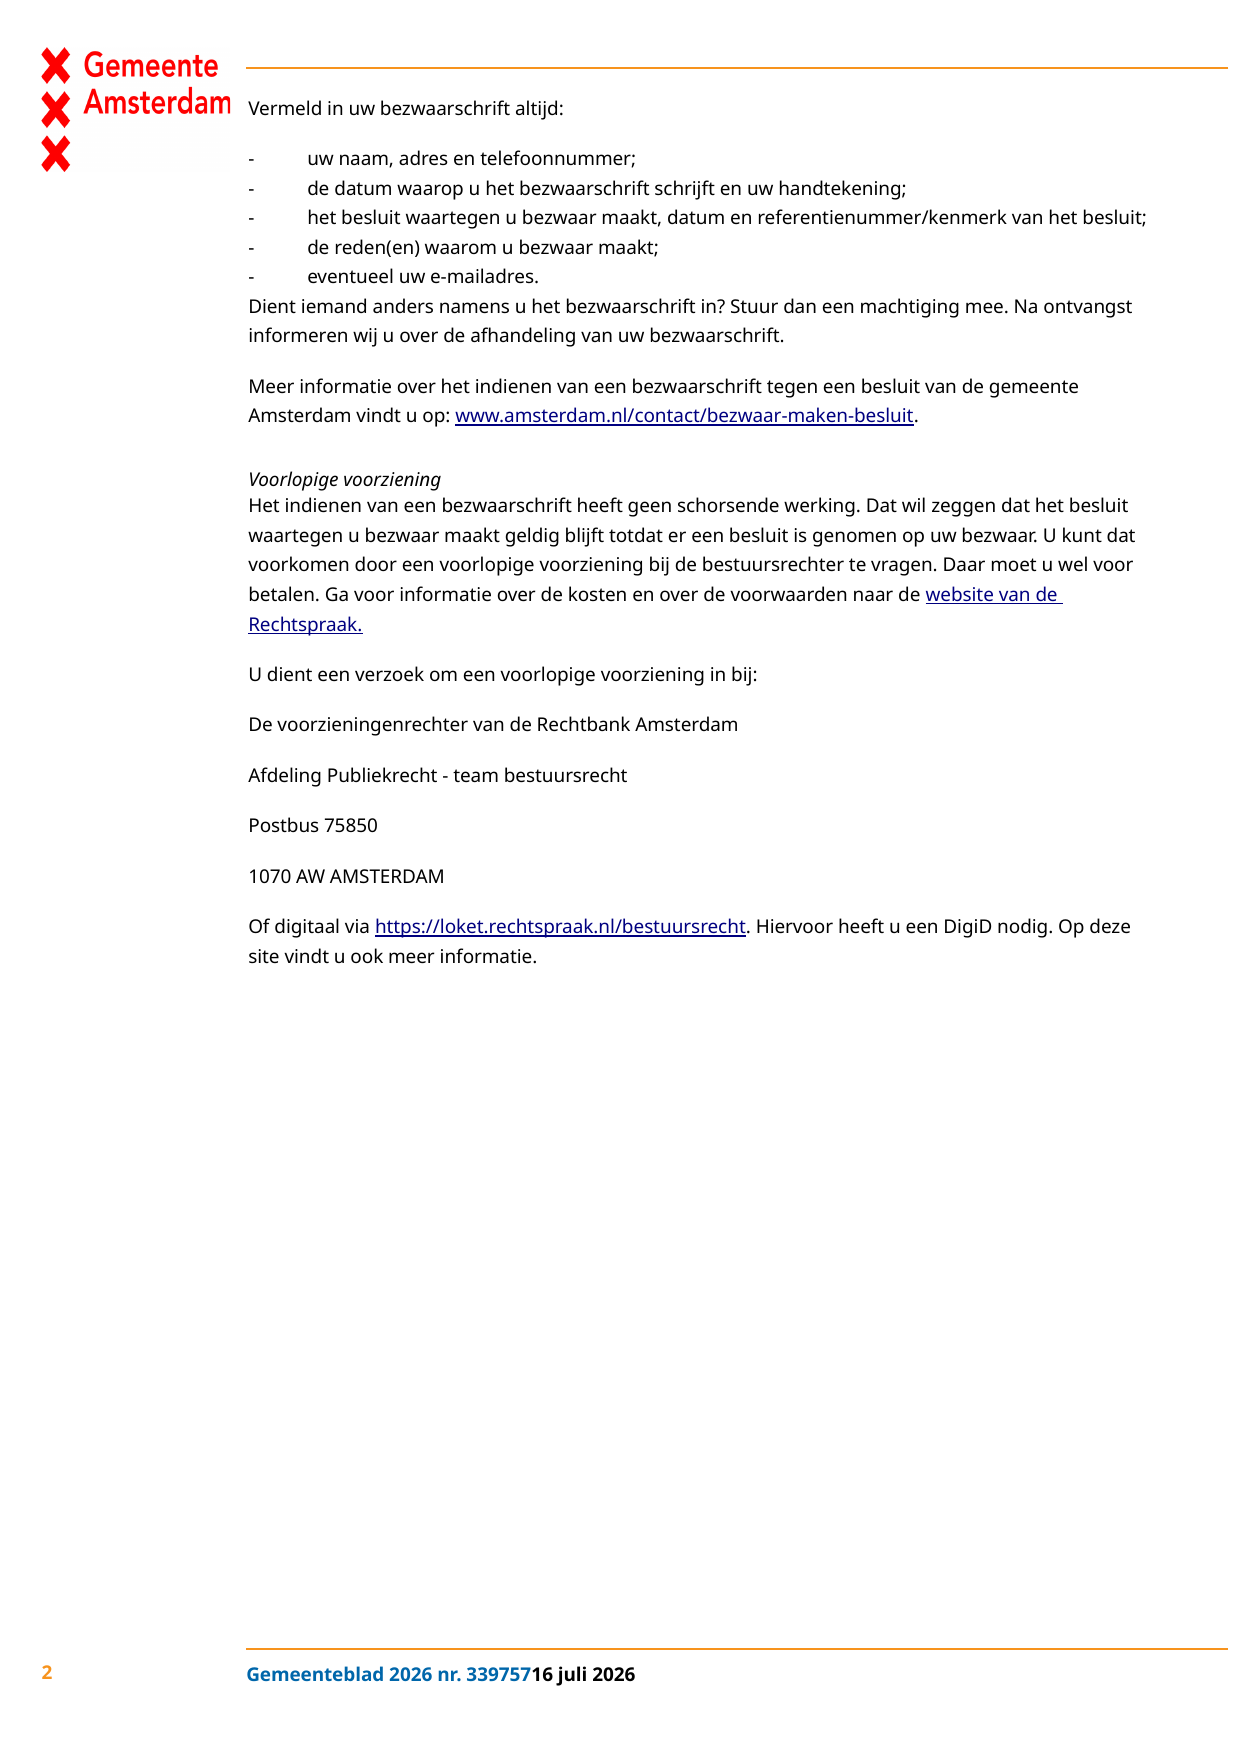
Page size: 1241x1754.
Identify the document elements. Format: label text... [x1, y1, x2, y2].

text Meer informatie over het indienen van een bezwaarschrift tegen een besluit van de gemeente Amsterdam vindt u op: www.amsterdam.nl/contact/bezwaar-maken-besluit. [248, 373, 1152, 428]
text 1070 AW AMSTERDAM [248, 863, 1152, 888]
text Vermeld in uw bezwaarschrift altijd: [248, 95, 1152, 121]
list eventueel uw e-mailadres. [248, 263, 1152, 289]
text De voorzieningenrechter van de Rechtbank Amsterdam [248, 712, 1152, 737]
text Postbus 75850 [248, 812, 1152, 838]
text Voorlopige voorziening [248, 467, 1152, 492]
picture [41, 47, 231, 172]
list het besluit waartegen u bezwaar maakt, datum en referentienummer/kenmerk van het besluit; [248, 204, 1152, 230]
list de reden(en) waarom u bezwaar maakt; [248, 234, 1152, 260]
text Dient iemand anders namens u het bezwaarschrift in? Stuur dan een machtiging mee. Na ontvangst informeren wij u over de afhandeling van uw bezwaarschrift. [248, 293, 1152, 348]
text Of digitaal via https://loket.rechtspraak.nl/bestuursrecht. Hiervoor heeft u een DigiD nodig. Op deze site vindt u ook meer informatie. [248, 913, 1152, 968]
text U dient een verzoek om een voorlopige voorziening in bij: [248, 661, 1152, 687]
text Het indienen van een bezwaarschrift heeft geen schorsende werking. Dat wil zeggen dat het besluit waartegen u bezwaar maakt geldig blijft totdat er een besluit is genomen op uw bezwaar. U kunt dat voorkomen door een voorlopige voorziening bij de bestuursrechter te vragen. Daar moet u wel voor betalen. Ga voor informatie over de kosten en over de voorwaarden naar de website van de Rechtspraak. [248, 492, 1152, 636]
list de datum waarop u het bezwaarschrift schrijft en uw handtekening; [248, 175, 1152, 201]
list uw naam, adres en telefoonnummer; [248, 145, 1152, 171]
text Afdeling Publiekrecht - team bestuursrecht [248, 762, 1152, 788]
